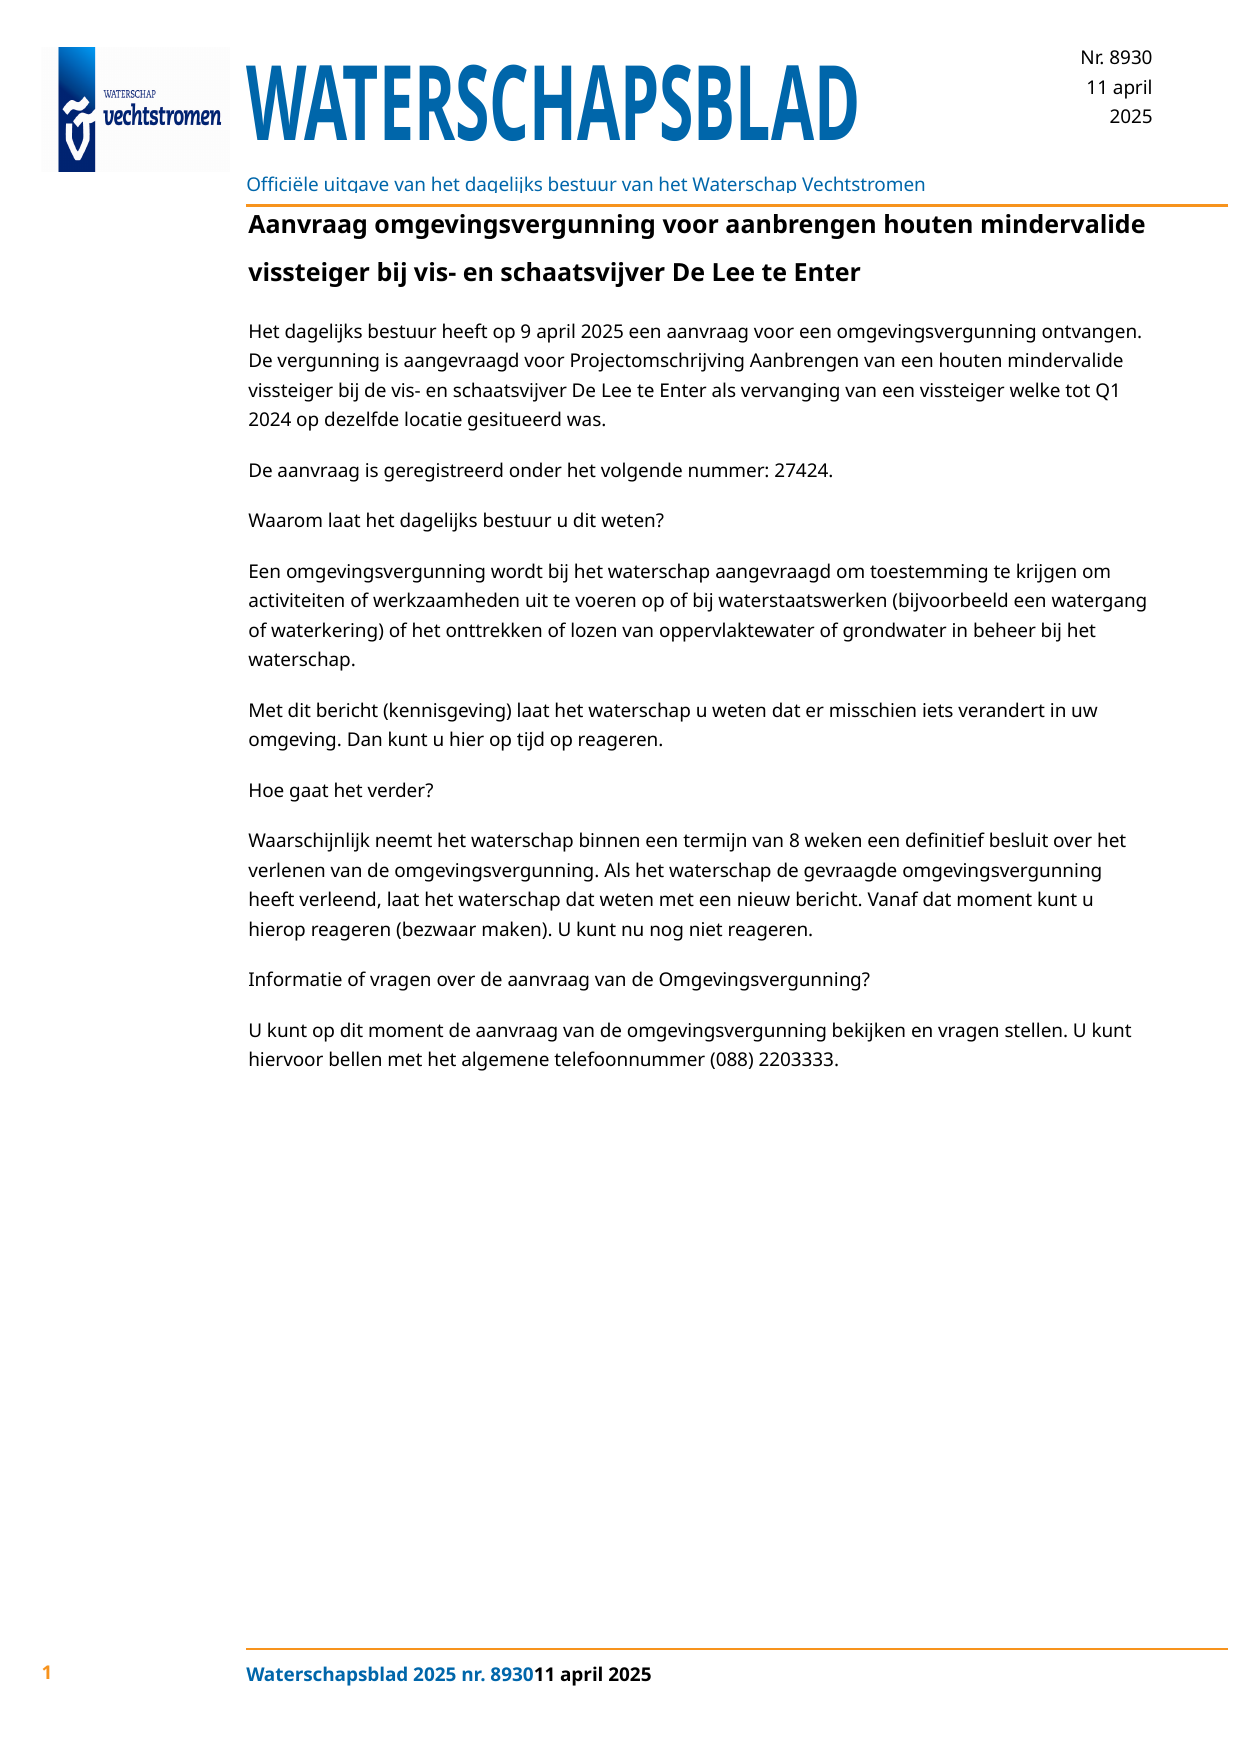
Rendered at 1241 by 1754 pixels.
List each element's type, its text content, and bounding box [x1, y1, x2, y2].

text Informatie of vragen over de aanvraag van de Omgevingsvergunning? [248, 967, 1152, 992]
text Waarom laat het dagelijks bestuur u dit weten? [248, 507, 1152, 533]
text Aanvraag omgevingsvergunning voor aanbrengen houten mindervalide vissteiger bij vis- en schaatsvijver De Lee te Enter [248, 207, 1152, 288]
text Met dit bericht (kennisgeving) laat het waterschap u weten dat er misschien iets verandert in uw omgeving. Dan kunt u hier op tijd op reageren. [248, 697, 1152, 752]
picture [41, 47, 231, 172]
text U kunt op dit moment de aanvraag van de omgevingsvergunning bekijken en vragen stellen. U kunt hiervoor bellen met het algemene telefoonnummer (088) 2203333. [248, 1017, 1152, 1072]
text Het dagelijks bestuur heeft op 9 april 2025 een aanvraag voor een omgevingsvergunning ontvangen. De vergunning is aangevraagd voor Projectomschrijving Aanbrengen van een houten mindervalide vissteiger bij de vis- en schaatsvijver De Lee te Enter als vervanging van een vissteiger welke tot Q1 2024 op dezelfde locatie gesitueerd was. [248, 318, 1152, 432]
text De aanvraag is geregistreerd onder het volgende nummer: 27424. [248, 457, 1152, 483]
text Waarschijnlijk neemt het waterschap binnen een termijn van 8 weken een definitief besluit over het verlenen van de omgevingsvergunning. Als het waterschap de gevraagde omgevingsvergunning heeft verleend, laat het waterschap dat weten met een nieuw bericht. Vanaf dat moment kunt u hierop reageren (bezwaar maken). U kunt nu nog niet reageren. [248, 827, 1152, 942]
text Hoe gaat het verder? [248, 777, 1152, 803]
text Een omgevingsvergunning wordt bij het waterschap aangevraagd om toestemming te krijgen om activiteiten of werkzaamheden uit te voeren op of bij waterstaatswerken (bijvoorbeeld een watergang of waterkering) of het onttrekken of lozen van oppervlaktewater of grondwater in beheer bij het waterschap. [248, 558, 1152, 672]
